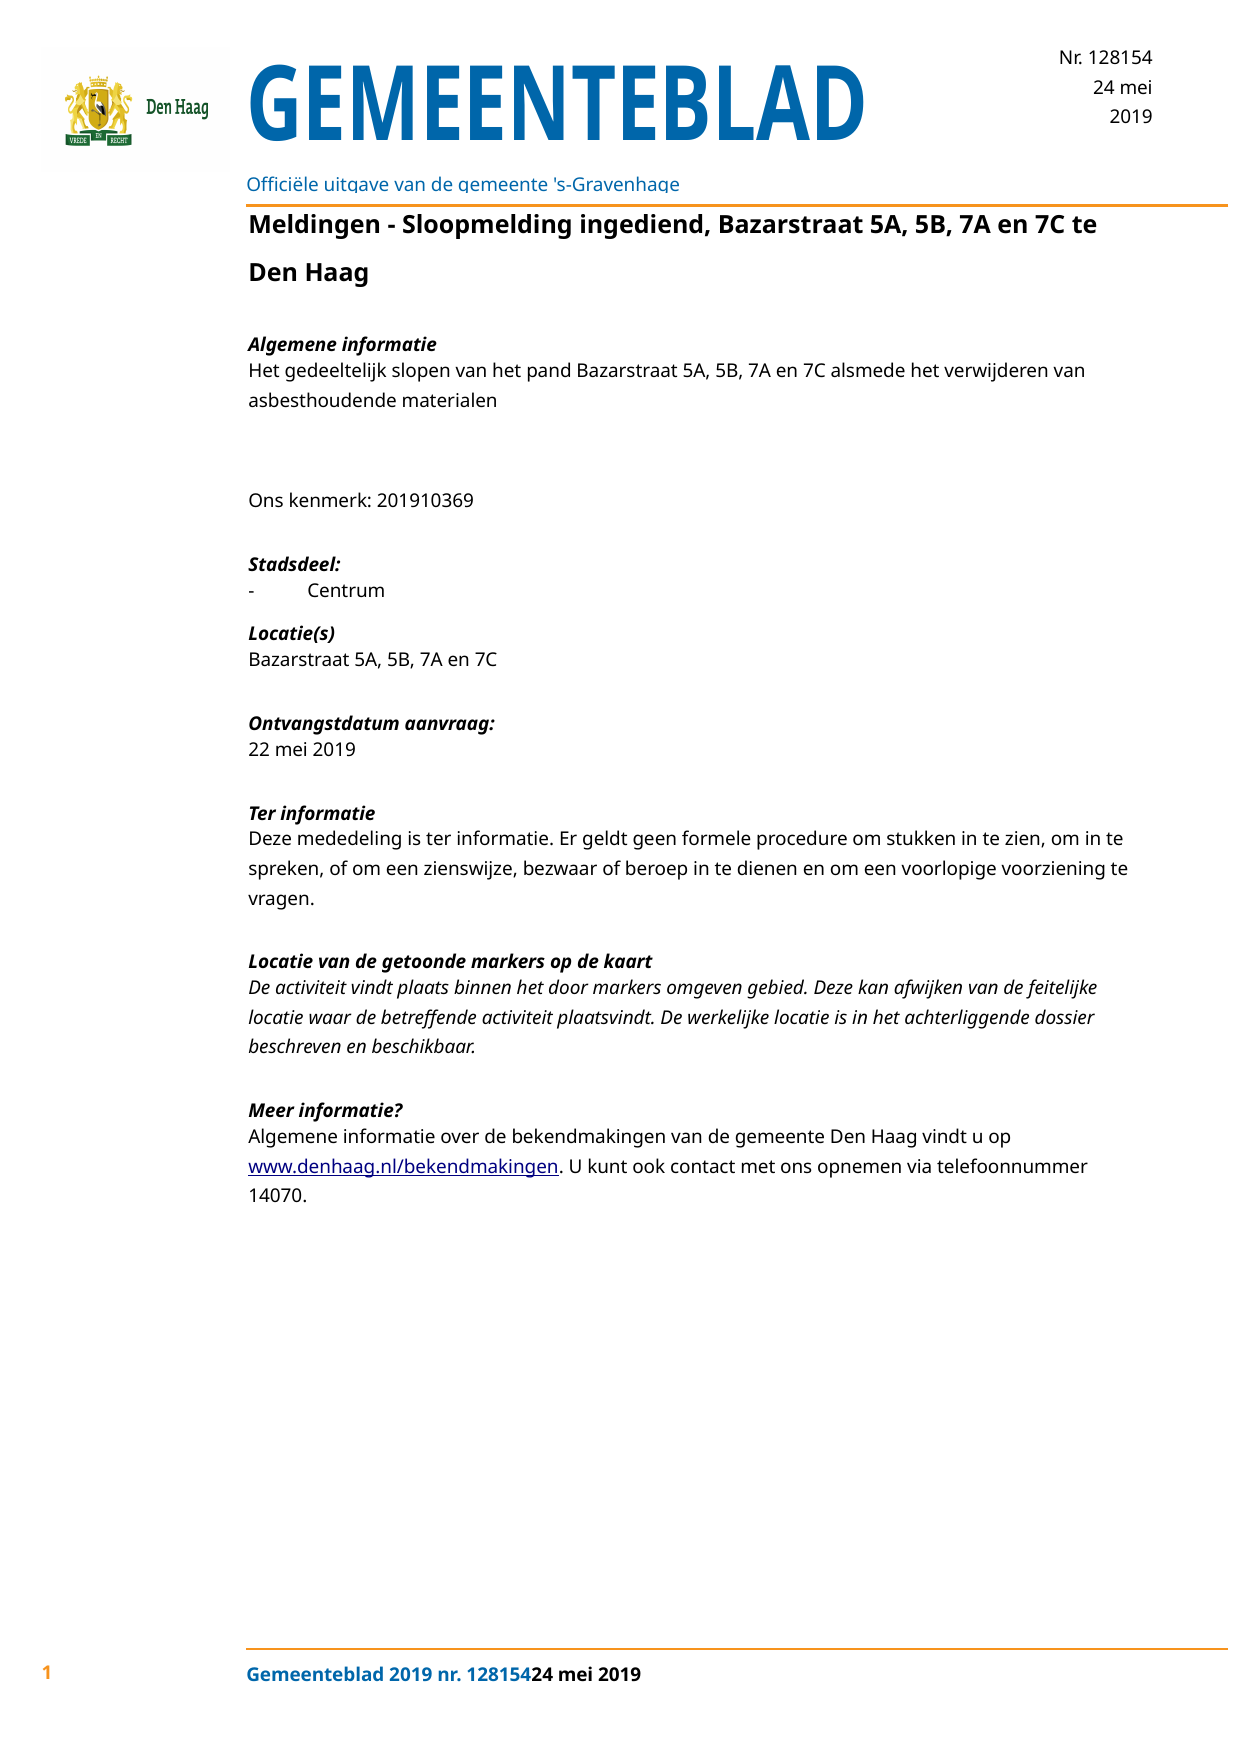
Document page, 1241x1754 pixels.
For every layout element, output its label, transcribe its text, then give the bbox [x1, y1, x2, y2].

text Ter informatie [248, 800, 1152, 826]
text Het gedeeltelijk slopen van het pand Bazarstraat 5A, 5B, 7A en 7C alsmede het verwijderen van asbesthoudende materialen [248, 357, 1152, 412]
text 22 mei 2019 [248, 736, 1152, 762]
text Algemene informatie over de bekendmakingen van de gemeente Den Haag vindt u op www.denhaag.nl/bekendmakingen. U kunt ook contact met ons opnemen via telefoonnummer 14070. [248, 1123, 1152, 1208]
text Locatie van de getoonde markers op de kaart [248, 949, 1152, 974]
text Ons kenmerk: 201910369 [248, 488, 1152, 513]
text Stadsdeel: [248, 552, 1152, 577]
text Locatie(s) [248, 620, 1152, 646]
text De activiteit vindt plaats binnen het door markers omgeven gebied. Deze kan afwijken van de feitelijke locatie waar de betreffende activiteit plaatsvindt. De werkelijke locatie is in het achterliggende dossier beschreven en beschikbaar. [248, 974, 1152, 1059]
picture [41, 47, 231, 172]
text Bazarstraat 5A, 5B, 7A en 7C [248, 646, 1152, 672]
text Ontvangstdatum aanvraag: [248, 710, 1152, 736]
text Algemene informatie [248, 331, 1152, 357]
text Meldingen - Sloopmelding ingediend, Bazarstraat 5A, 5B, 7A en 7C te Den Haag [248, 207, 1152, 288]
text Deze mededeling is ter informatie. Er geldt geen formele procedure om stukken in te zien, om in te spreken, of om een zienswijze, bezwaar of beroep in te dienen en om een voorlopige voorziening te vragen. [248, 826, 1152, 910]
list Centrum [248, 577, 1152, 603]
text Meer informatie? [248, 1097, 1152, 1123]
